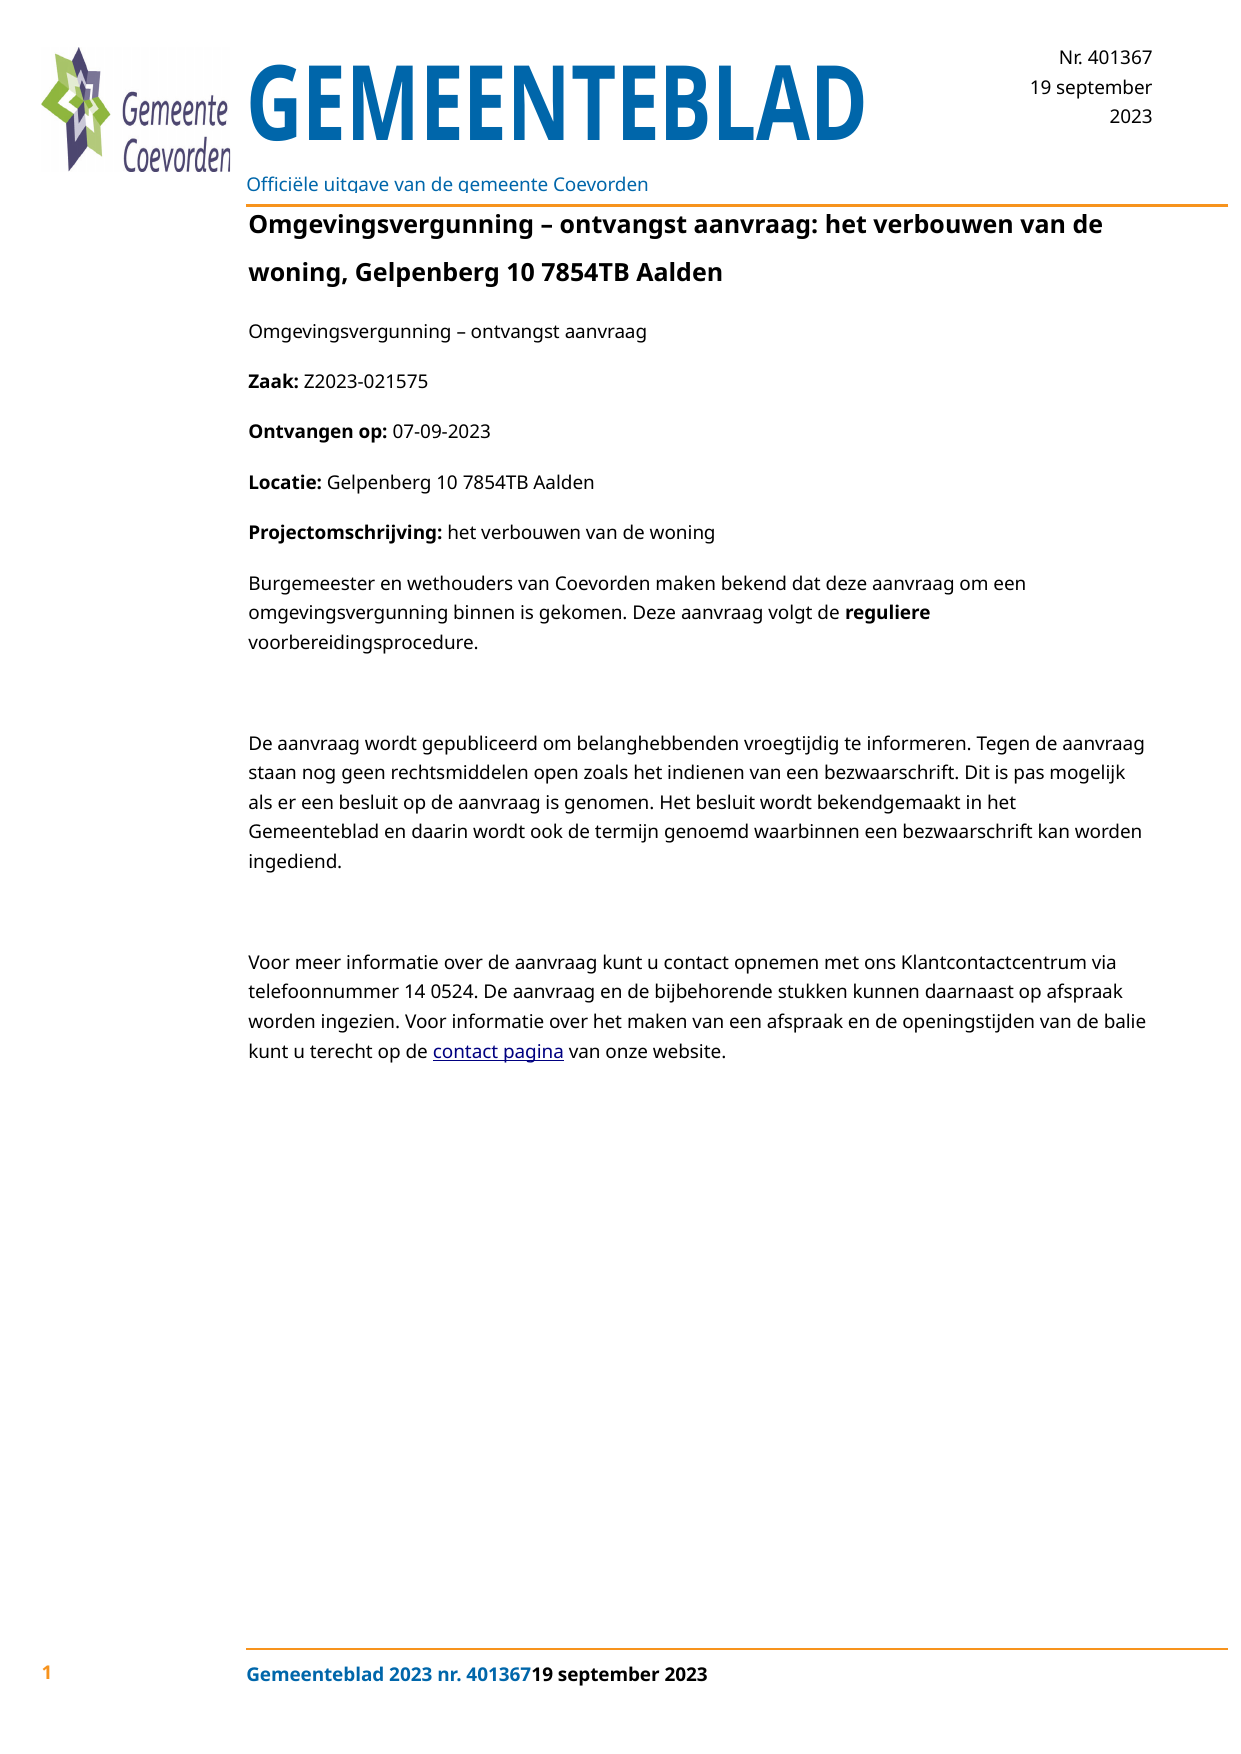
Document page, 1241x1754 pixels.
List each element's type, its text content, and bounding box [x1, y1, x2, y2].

text De aanvraag wordt gepubliceerd om belanghebbenden vroegtijdig te informeren. Tegen de aanvraag staan nog geen rechtsmiddelen open zoals het indienen van een bezwaarschrift. Dit is pas mogelijk als er een besluit op de aanvraag is genomen. Het besluit wordt bekendgemaakt in het Gemeenteblad en daarin wordt ook de termijn genoemd waarbinnen een bezwaarschrift kan worden ingediend. [248, 730, 1152, 874]
text Omgevingsvergunning – ontvangst aanvraag: het verbouwen van de woning, Gelpenberg 10 7854TB Aalden [248, 207, 1152, 288]
text Projectomschrijving: het verbouwen van de woning [248, 519, 1152, 545]
text Zaak: Z2023-021575 [248, 368, 1152, 394]
text Burgemeester en wethouders van Coevorden maken bekend dat deze aanvraag om een omgevingsvergunning binnen is gekomen. Deze aanvraag volgt de reguliere voorbereidingsprocedure. [248, 570, 1152, 655]
text Locatie: Gelpenberg 10 7854TB Aalden [248, 469, 1152, 495]
text Ontvangen op: 07-09-2023 [248, 419, 1152, 444]
text Omgevingsvergunning – ontvangst aanvraag [248, 318, 1152, 344]
picture [41, 47, 231, 172]
text Voor meer informatie over de aanvraag kunt u contact opnemen met ons Klantcontactcentrum via telefoonnummer 14 0524. De aanvraag en de bijbehorende stukken kunnen daarnaast op afspraak worden ingezien. Voor informatie over het maken van een afspraak en de openingstijden van de balie kunt u terecht op de contact pagina van onze website. [248, 949, 1152, 1064]
